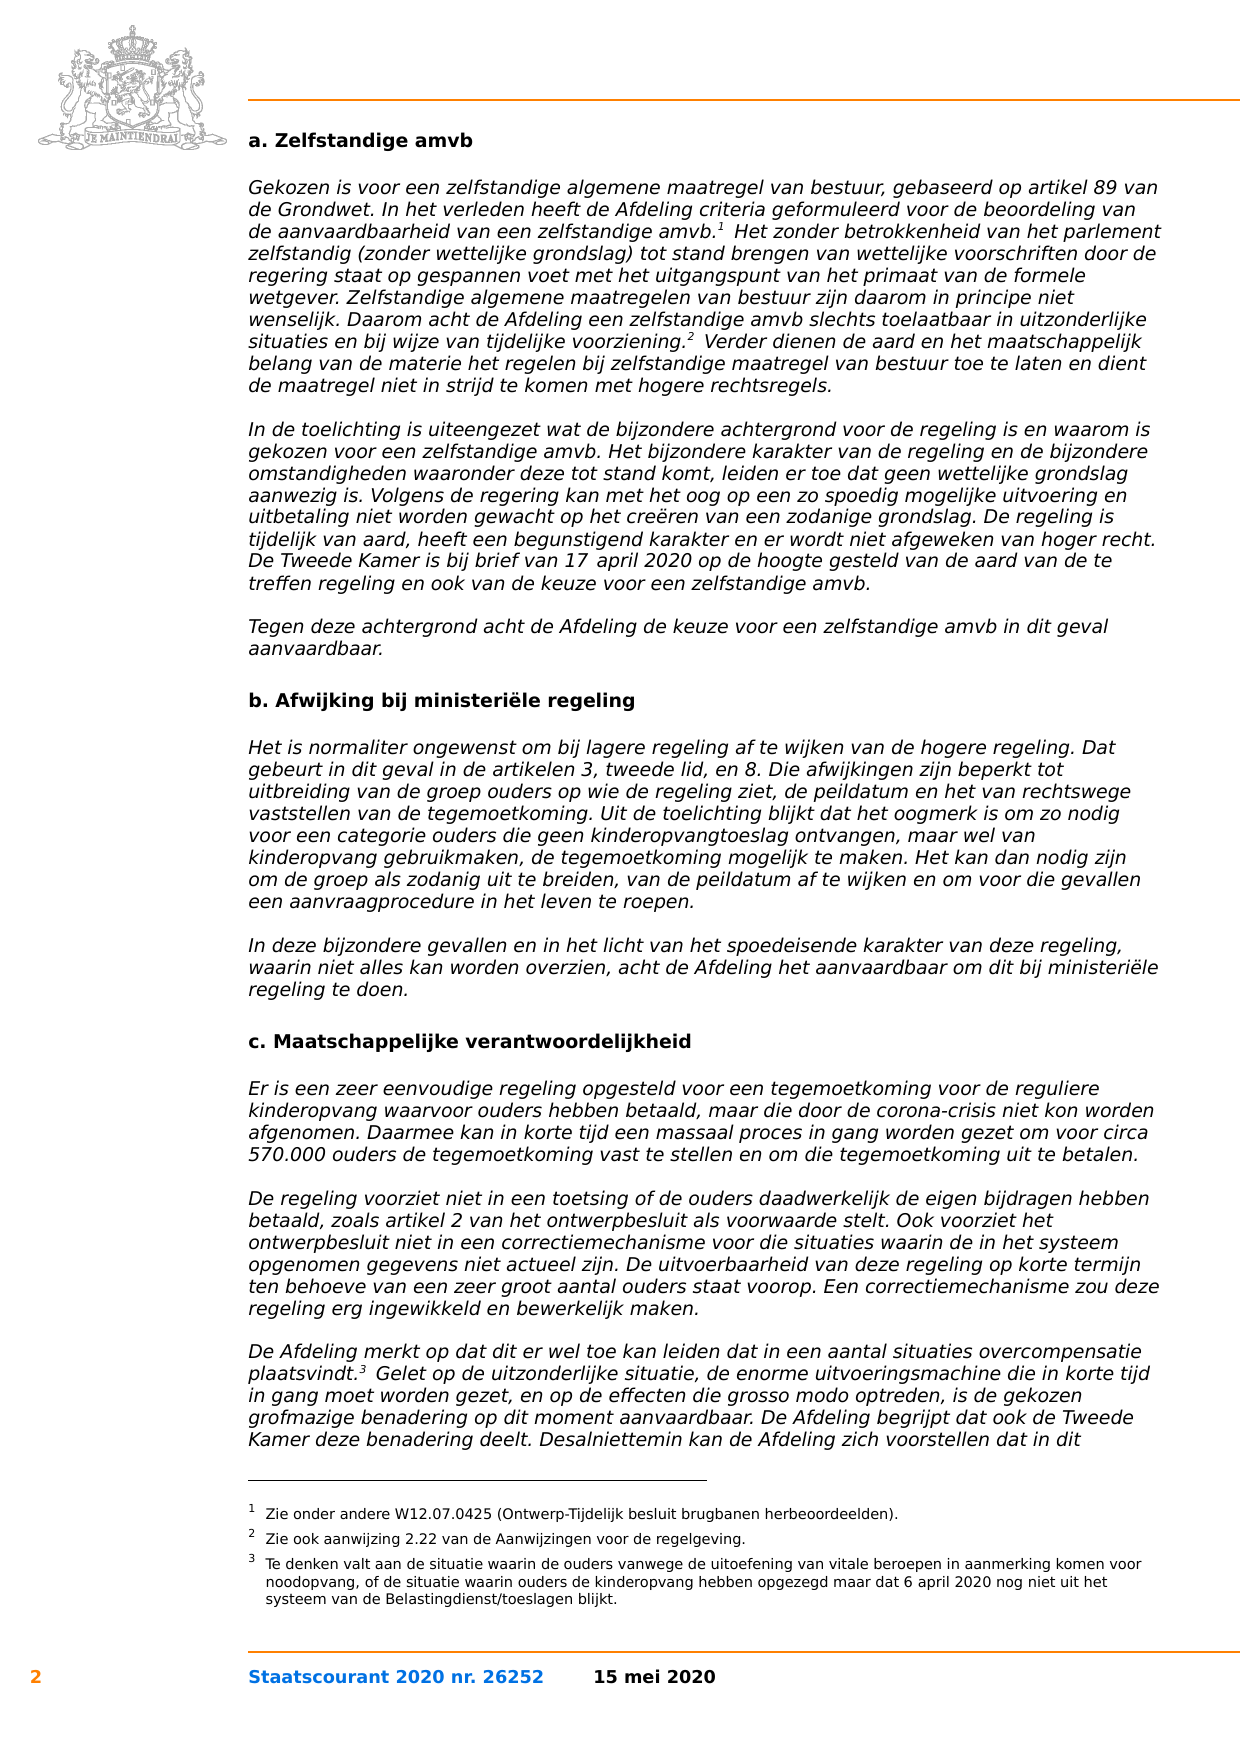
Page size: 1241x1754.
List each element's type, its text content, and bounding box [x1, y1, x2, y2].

subtitle a. Zelfstandige amvb [248, 130, 1163, 152]
text Zie onder andere W12.07.0425 (Ontwerp-Tijdelijk besluit brugbanen herbeoordeelden). [248, 1502, 1163, 1524]
text Te denken valt aan de situatie waarin de ouders vanwege de uitoefening van vitale beroepen in aanmerking komen voor noodopvang, of de situatie waarin ouders de kinderopvang hebben opgezegd maar dat 6 april 2020 nog niet uit het systeem van de Belastingdienst/toeslagen blijkt. [248, 1552, 1163, 1608]
subtitle b. Afwijking bij ministeriële regeling [248, 690, 1163, 712]
text De Afdeling merkt op dat dit er wel toe kan leiden dat in een aantal situaties overcompensatie plaatsvindt. Gelet op de uitzonderlijke situatie, de enorme uitvoeringsmachine die in korte tijd in gang moet worden gezet, en op de effecten die grosso modo optreden, is de gekozen grofmazige benadering op dit moment aanvaardbaar. De Afdeling begrijpt dat ook de Tweede Kamer deze benadering deelt. Desalniettemin kan de Afdeling zich voorstellen dat in dit [248, 1341, 1163, 1451]
text Er is een zeer eenvoudige regeling opgesteld voor een tegemoetkoming voor de reguliere kinderopvang waarvoor ouders hebben betaald, maar die door de corona-crisis niet kon worden afgenomen. Daarmee kan in korte tijd een massaal proces in gang worden gezet om voor circa 570.000 ouders de tegemoetkoming vast te stellen en om die tegemoetkoming uit te betalen. [248, 1078, 1163, 1166]
text In deze bijzondere gevallen en in het licht van het spoedeisende karakter van deze regeling, waarin niet alles kan worden overzien, acht de Afdeling het aanvaardbaar om dit bij ministeriële regeling te doen. [248, 935, 1163, 1001]
subtitle c. Maatschappelijke verantwoordelijkheid [248, 1031, 1163, 1053]
text Het is normaliter ongewenst om bij lagere regeling af te wijken van de hogere regeling. Dat gebeurt in dit geval in de artikelen 3, tweede lid, en 8. Die afwijkingen zijn beperkt tot uitbreiding van de groep ouders op wie de regeling ziet, de peildatum en het van rechtswege vaststellen van de tegemoetkoming. Uit de toelichting blijkt dat het oogmerk is om zo nodig voor een categorie ouders die geen kinderopvangtoeslag ontvangen, maar wel van kinderopvang gebruikmaken, de tegemoetkoming mogelijk te maken. Het kan dan nodig zijn om de groep als zodanig uit te breiden, van de peildatum af te wijken en om voor die gevallen een aanvraagprocedure in het leven te roepen. [248, 737, 1163, 913]
text Tegen deze achtergrond acht de Afdeling de keuze voor een zelfstandige amvb in dit geval aanvaardbaar. [248, 616, 1163, 660]
text De regeling voorziet niet in een toetsing of de ouders daadwerkelijk de eigen bijdragen hebben betaald, zoals artikel 2 van het ontwerpbesluit als voorwaarde stelt. Ook voorziet het ontwerpbesluit niet in een correctiemechanisme voor die situaties waarin de in het systeem opgenomen gegevens niet actueel zijn. De uitvoerbaarheid van deze regeling op korte termijn ten behoeve van een zeer groot aantal ouders staat voorop. Een correctiemechanisme zou deze regeling erg ingewikkeld en bewerkelijk maken. [248, 1188, 1163, 1319]
text Zie ook aanwijzing 2.22 van de Aanwijzingen voor de regelgeving. [248, 1527, 1163, 1549]
text Gekozen is voor een zelfstandige algemene maatregel van bestuur, gebaseerd op artikel 89 van de Grondwet. In het verleden heeft de Afdeling criteria geformuleerd voor de beoordeling van de aanvaardbaarheid van een zelfstandige amvb. Het zonder betrokkenheid van het parlement zelfstandig (zonder wettelijke grondslag) tot stand brengen van wettelijke voorschriften door de regering staat op gespannen voet met het uitgangspunt van het primaat van de formele wetgever. Zelfstandige algemene maatregelen van bestuur zijn daarom in principe niet wenselijk. Daarom acht de Afdeling een zelfstandige amvb slechts toelaatbaar in uitzonderlijke situaties en bij wijze van tijdelijke voorziening. Verder dienen de aard en het maatschappelijk belang van de materie het regelen bij zelfstandige maatregel van bestuur toe te laten en dient de maatregel niet in strijd te komen met hogere rechtsregels. [248, 177, 1163, 397]
picture [38, 25, 227, 150]
text In de toelichting is uiteengezet wat de bijzondere achtergrond voor de regeling is en waarom is gekozen voor een zelfstandige amvb. Het bijzondere karakter van de regeling en de bijzondere omstandigheden waaronder deze tot stand komt, leiden er toe dat geen wettelijke grondslag aanwezig is. Volgens de regering kan met het oog op een zo spoedig mogelijke uitvoering en uitbetaling niet worden gewacht op het creëren van een zodanige grondslag. De regeling is tijdelijk van aard, heeft een begunstigend karakter en er wordt niet afgeweken van hoger recht. De Tweede Kamer is bij brief van 17 april 2020 op de hoogte gesteld van de aard van de te treffen regeling en ook van de keuze voor een zelfstandige amvb. [248, 418, 1163, 594]
